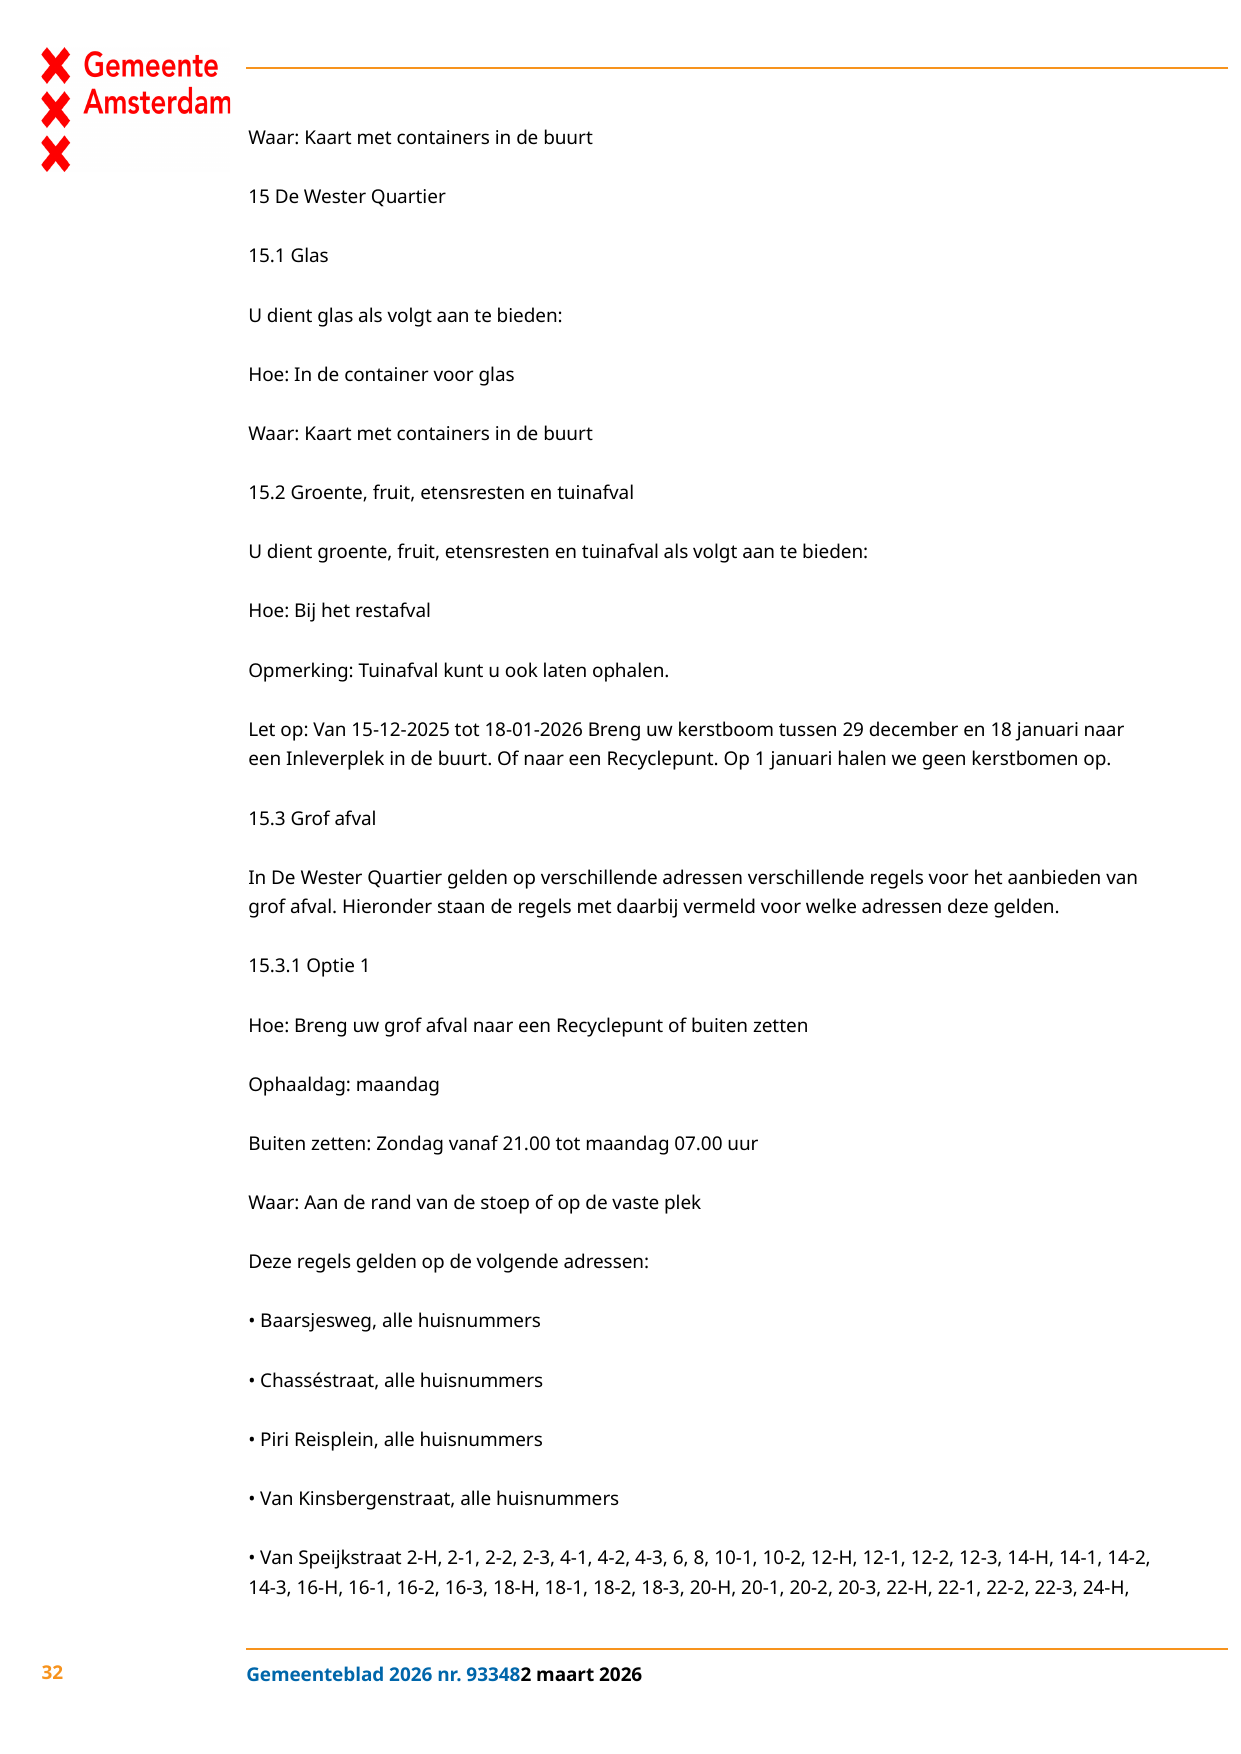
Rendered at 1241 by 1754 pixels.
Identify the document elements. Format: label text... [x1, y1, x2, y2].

text Hoe: Bij het restafval [248, 598, 1152, 623]
text Ophaaldag: maandag [248, 1071, 1152, 1097]
text 15.1 Glas [248, 243, 1152, 268]
text Deze regels gelden op de volgende adressen: [248, 1248, 1152, 1274]
text • Piri Reisplein, alle huisnummers [248, 1426, 1152, 1452]
text • Baarsjesweg, alle huisnummers [248, 1308, 1152, 1333]
text Hoe: Breng uw grof afval naar een Recyclepunt of buiten zetten [248, 1012, 1152, 1038]
text Let op: Van 15-12-2025 tot 18-01-2026 Breng uw kerstboom tussen 29 december en 18 januari naar een Inleverplek in de buurt. Of naar een Recyclepunt. Op 1 januari halen we geen kerstbomen op. [248, 716, 1152, 771]
text 15 De Wester Quartier [248, 183, 1152, 209]
text Waar: Aan de rand van de stoep of op de vaste plek [248, 1189, 1152, 1215]
text Waar: Kaart met containers in de buurt [248, 420, 1152, 446]
text 15.2 Groente, fruit, etensresten en tuinafval [248, 479, 1152, 505]
text 15.3 Grof afval [248, 805, 1152, 831]
text U dient glas als volgt aan te bieden: [248, 302, 1152, 328]
text Opmerking: Tuinafval kunt u ook laten ophalen. [248, 657, 1152, 683]
text • Van Kinsbergenstraat, alle huisnummers [248, 1485, 1152, 1511]
text U dient groente, fruit, etensresten en tuinafval als volgt aan te bieden: [248, 538, 1152, 564]
text Waar: Kaart met containers in de buurt [248, 124, 1152, 150]
text Buiten zetten: Zondag vanaf 21.00 tot maandag 07.00 uur [248, 1130, 1152, 1156]
text • Van Speijkstraat 2-H, 2-1, 2-2, 2-3, 4-1, 4-2, 4-3, 6, 8, 10-1, 10-2, 12-H, 12-1, 12-2, 12-3, 14-H, 14-1, 14-2, 14-3, 16-H, 16-1, 16-2, 16-3, 18-H, 18-1, 18-2, 18-3, 20-H, 20-1, 20-2, 20-3, 22-H, 22-1, 22-2, 22-3, 24-H, [248, 1544, 1152, 1600]
picture [41, 47, 231, 172]
text 15.3.1 Optie 1 [248, 953, 1152, 978]
text In De Wester Quartier gelden op verschillende adressen verschillende regels voor het aanbieden van grof afval. Hieronder staan de regels met daarbij vermeld voor welke adressen deze gelden. [248, 864, 1152, 919]
text Hoe: In de container voor glas [248, 361, 1152, 387]
text • Chasséstraat, alle huisnummers [248, 1367, 1152, 1393]
